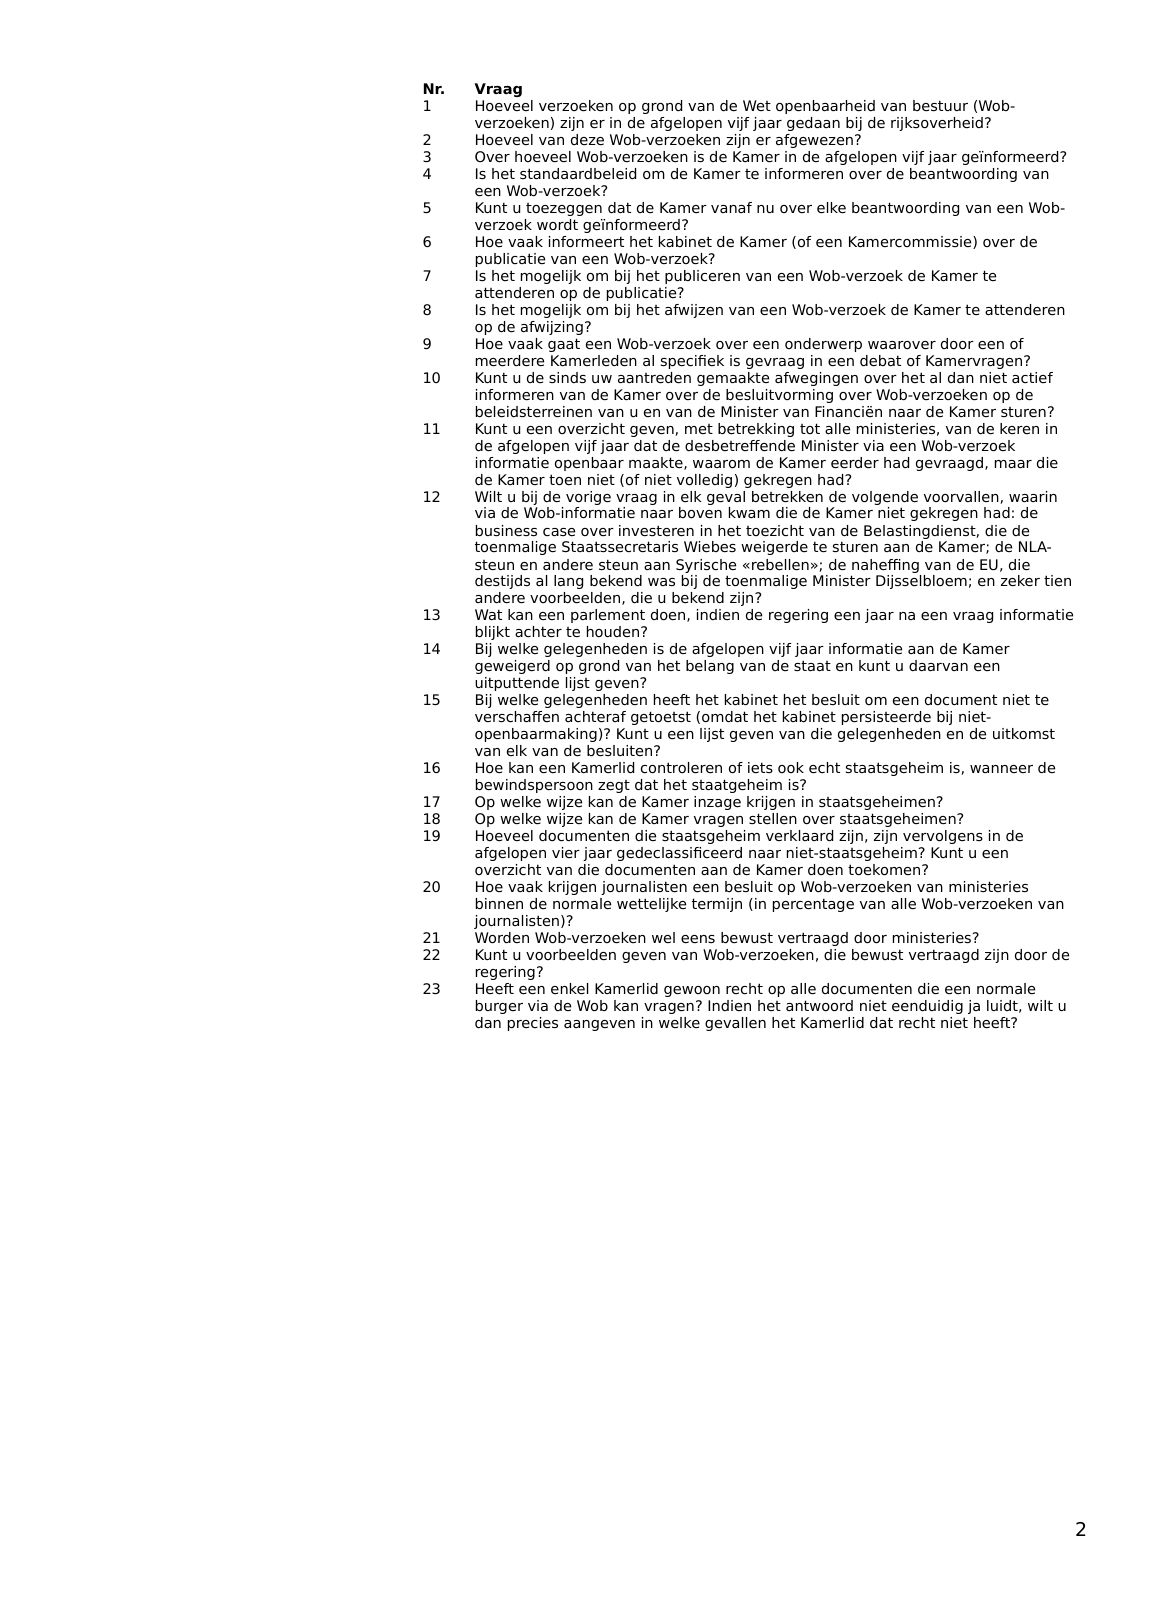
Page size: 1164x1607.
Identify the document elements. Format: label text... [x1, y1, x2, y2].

table_cell 1 [422, 98, 468, 132]
table_cell 4 [422, 166, 468, 200]
table_cell Wat kan een parlement doen, indien de regering een jaar na een vraag informatie blijkt achter te houden? [468, 607, 1087, 641]
table_cell 7 [422, 268, 468, 302]
table_cell Kunt u toezeggen dat de Kamer vanaf nu over elke beantwoording van een Wob-verzoek wordt geïnformeerd? [468, 200, 1087, 234]
table_header Vraag [468, 81, 1087, 98]
table_cell Kunt u de sinds uw aantreden gemaakte afwegingen over het al dan niet actief informeren van de Kamer over de besluitvorming over Wob-verzoeken op de beleidsterreinen van u en van de Minister van Financiën naar de Kamer sturen? [468, 370, 1087, 421]
table_cell 17 [422, 794, 468, 811]
table_cell Hoe vaak informeert het kabinet de Kamer (of een Kamercommissie) over de publicatie van een Wob-verzoek? [468, 234, 1087, 268]
table_cell Worden Wob-verzoeken wel eens bewust vertraagd door ministeries? [468, 930, 1087, 947]
table_cell 8 [422, 302, 468, 336]
table_cell Wilt u bij de vorige vraag in elk geval betrekken de volgende voorvallen, waarin via de Wob-informatie naar boven kwam die de Kamer niet gekregen had: de business case over investeren in het toezicht van de Belastingdienst, die de toenmalige Staatssecretaris Wiebes weigerde te sturen aan de Kamer; de NLA-steun en andere steun aan Syrische «rebellen»; de naheffing van de EU, die destijds al lang bekend was bij de toenmalige Minister Dijsselbloem; en zeker tien andere voorbeelden, die u bekend zijn? [468, 489, 1087, 607]
table_cell 6 [422, 234, 468, 268]
table_cell Op welke wijze kan de Kamer vragen stellen over staatsgeheimen? [468, 811, 1087, 828]
table_cell Hoe vaak gaat een Wob-verzoek over een onderwerp waarover door een of meerdere Kamerleden al specifiek is gevraag in een debat of Kamervragen? [468, 336, 1087, 369]
table_cell Kunt u voorbeelden geven van Wob-verzoeken, die bewust vertraagd zijn door de regering? [468, 947, 1087, 981]
table_cell 14 [422, 641, 468, 692]
table_cell Hoeveel verzoeken op grond van de Wet openbaarheid van bestuur (Wob-verzoeken) zijn er in de afgelopen vijf jaar gedaan bij de rijksoverheid? [468, 98, 1087, 132]
table_cell Over hoeveel Wob-verzoeken is de Kamer in de afgelopen vijf jaar geïnformeerd? [468, 149, 1087, 166]
table_cell 20 [422, 879, 468, 930]
table_cell 18 [422, 811, 468, 828]
table_cell 13 [422, 607, 468, 641]
table_cell 23 [422, 981, 468, 1032]
table_cell 9 [422, 336, 468, 369]
table_cell Kunt u een overzicht geven, met betrekking tot alle ministeries, van de keren in de afgelopen vijf jaar dat de desbetreffende Minister via een Wob-verzoek informatie openbaar maakte, waarom de Kamer eerder had gevraagd, maar die de Kamer toen niet (of niet volledig) gekregen had? [468, 421, 1087, 488]
table_cell 11 [422, 421, 468, 488]
table_cell Bij welke gelegenheden heeft het kabinet het besluit om een document niet te verschaffen achteraf getoetst (omdat het kabinet persisteerde bij niet-openbaarmaking)? Kunt u een lijst geven van die gelegenheden en de uitkomst van elk van de besluiten? [468, 692, 1087, 760]
table_cell Is het standaardbeleid om de Kamer te informeren over de beantwoording van een Wob-verzoek? [468, 166, 1087, 200]
table_header Nr. [422, 81, 468, 98]
table_cell 3 [422, 149, 468, 166]
table_cell 10 [422, 370, 468, 421]
table_cell 16 [422, 760, 468, 794]
table_cell 15 [422, 692, 468, 760]
table_cell 12 [422, 489, 468, 607]
table_cell Hoe vaak krijgen journalisten een besluit op Wob-verzoeken van ministeries binnen de normale wettelijke termijn (in percentage van alle Wob-verzoeken van journalisten)? [468, 879, 1087, 930]
table_cell Is het mogelijk om bij het afwijzen van een Wob-verzoek de Kamer te attenderen op de afwijzing? [468, 302, 1087, 336]
table_cell Hoe kan een Kamerlid controleren of iets ook echt staatsgeheim is, wanneer de bewindspersoon zegt dat het staatgeheim is? [468, 760, 1087, 794]
table_cell Heeft een enkel Kamerlid gewoon recht op alle documenten die een normale burger via de Wob kan vragen? Indien het antwoord niet eenduidig ja luidt, wilt u dan precies aangeven in welke gevallen het Kamerlid dat recht niet heeft? [468, 981, 1087, 1032]
table_cell Is het mogelijk om bij het publiceren van een Wob-verzoek de Kamer te attenderen op de publicatie? [468, 268, 1087, 302]
table_cell 2 [422, 132, 468, 149]
table_cell 22 [422, 947, 468, 981]
table_cell 21 [422, 930, 468, 947]
table_cell Op welke wijze kan de Kamer inzage krijgen in staatsgeheimen? [468, 794, 1087, 811]
table_cell Hoeveel documenten die staatsgeheim verklaard zijn, zijn vervolgens in de afgelopen vier jaar gedeclassificeerd naar niet-staatsgeheim? Kunt u een overzicht van die documenten aan de Kamer doen toekomen? [468, 828, 1087, 879]
table_cell Bij welke gelegenheden is de afgelopen vijf jaar informatie aan de Kamer geweigerd op grond van het belang van de staat en kunt u daarvan een uitputtende lijst geven? [468, 641, 1087, 692]
table_cell 19 [422, 828, 468, 879]
table_cell 5 [422, 200, 468, 234]
table_cell Hoeveel van deze Wob-verzoeken zijn er afgewezen? [468, 132, 1087, 149]
